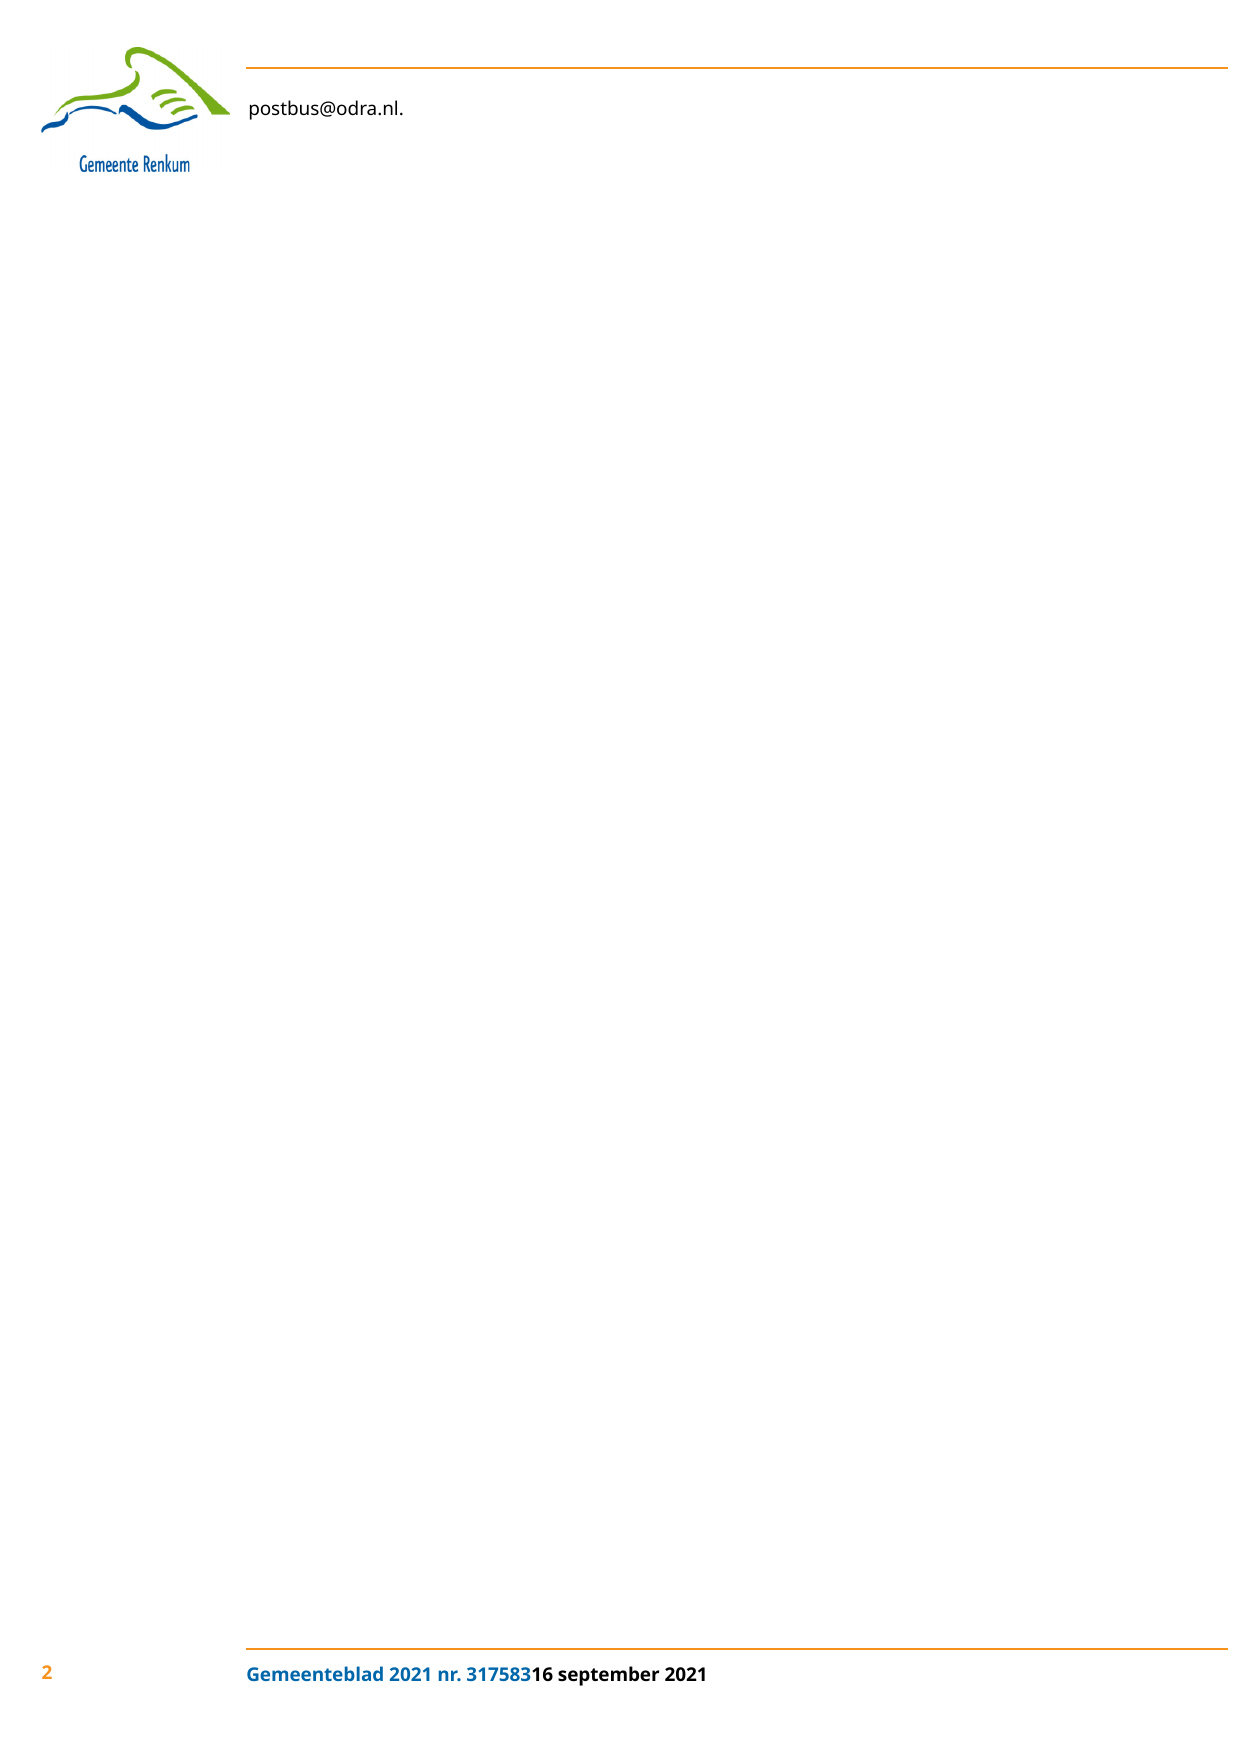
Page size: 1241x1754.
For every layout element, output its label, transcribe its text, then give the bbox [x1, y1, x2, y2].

picture [41, 47, 231, 172]
text postbus@odra.nl. [248, 95, 1152, 121]
